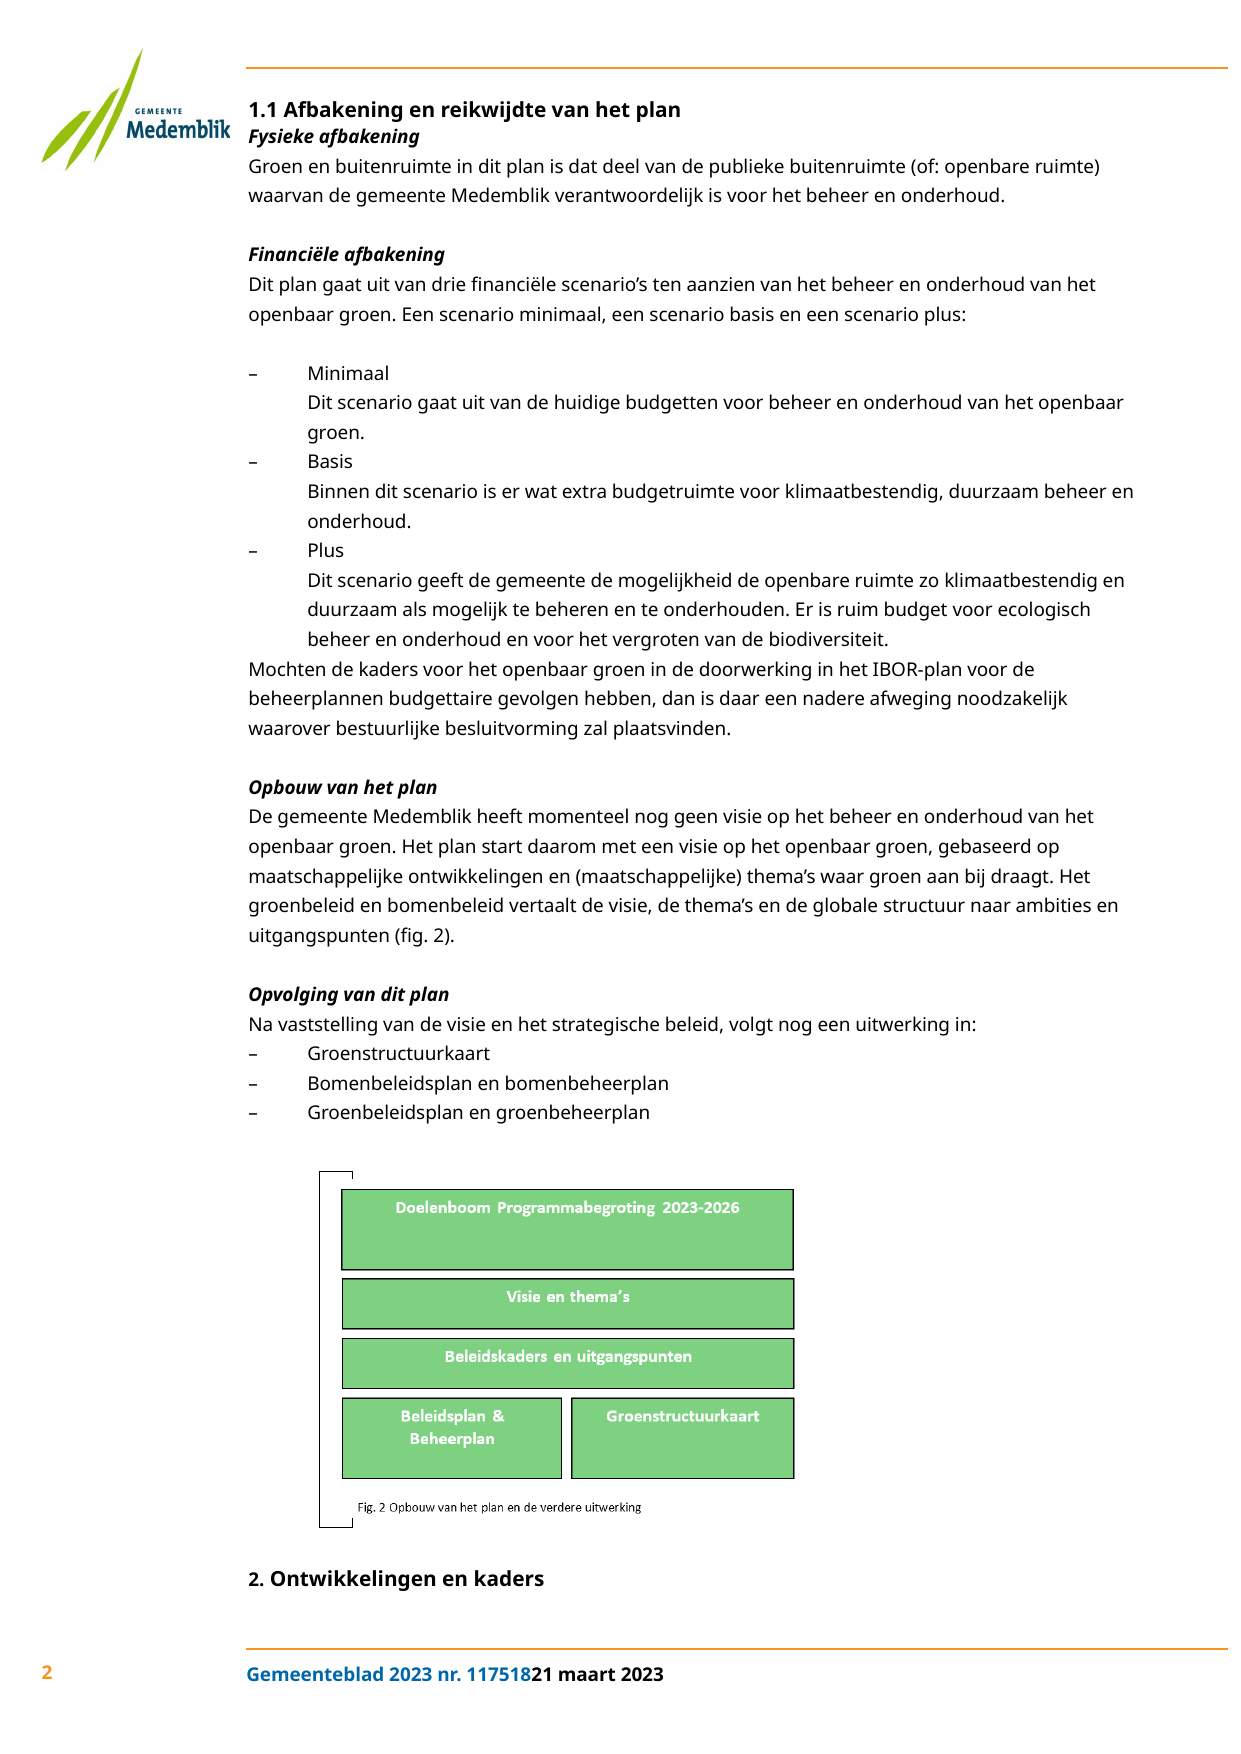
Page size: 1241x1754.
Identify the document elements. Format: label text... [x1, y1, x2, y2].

text Na vaststelling van de visie en het strategische beleid, volgt nog een uitwerking in: [248, 1011, 1152, 1036]
text Financiële afbakening [248, 242, 1152, 267]
picture [41, 47, 231, 172]
list Minimaal [248, 360, 1152, 386]
list Groenbeleidsplan en groenbeheerplan [248, 1099, 1152, 1125]
list Bomenbeleidsplan en bomenbeheerplan [248, 1070, 1152, 1096]
list Basis [248, 449, 1152, 474]
text Groen en buitenruimte in dit plan is dat deel van de publieke buitenruimte (of: openbare ruimte) waarvan de gemeente Medemblik verantwoordelijk is voor het beheer en onderhoud. [248, 153, 1152, 208]
list Groenstructuurkaart [248, 1040, 1152, 1066]
text 1.1 Afbakening en reikwijdte van het plan [248, 95, 1152, 123]
list Plus [248, 537, 1152, 563]
picture [327, 1179, 801, 1518]
list Dit scenario geeft de gemeente de mogelijkheid de openbare ruimte zo klimaatbestendig en duurzaam als mogelijk te beheren en te onderhouden. Er is ruim budget voor ecologisch beheer en onderhoud en voor het vergroten van de biodiversiteit. [248, 567, 1152, 652]
text Dit plan gaat uit van drie financiële scenario’s ten aanzien van het beheer en onderhoud van het openbaar groen. Een scenario minimaal, een scenario basis en een scenario plus: [248, 271, 1152, 326]
list Dit scenario gaat uit van de huidige budgetten voor beheer en onderhoud van het openbaar groen. [248, 389, 1152, 445]
text Mochten de kaders voor het openbaar groen in de doorwerking in het IBOR-plan voor de beheerplannen budgettaire gevolgen hebben, dan is daar een nadere afweging noodzakelijk waarover bestuurlijke besluitvorming zal plaatsvinden. [248, 656, 1152, 741]
list Binnen dit scenario is er wat extra budgetruimte voor klimaatbestendig, duurzaam beheer en onderhoud. [248, 478, 1152, 533]
text 2. Ontwikkelingen en kaders [248, 1564, 1152, 1593]
text Opvolging van dit plan [248, 981, 1152, 1007]
text Opbouw van het plan [248, 774, 1152, 800]
text De gemeente Medemblik heeft momenteel nog geen visie op het beheer en onderhoud van het openbaar groen. Het plan start daarom met een visie op het openbaar groen, gebaseerd op maatschappelijke ontwikkelingen en (maatschappelijke) thema’s waar groen aan bij draagt. Het groenbeleid en bomenbeleid vertaalt de visie, de thema’s en de globale structuur naar ambities en uitgangspunten (fig. 2). [248, 804, 1152, 948]
text Fysieke afbakening [248, 123, 1152, 149]
